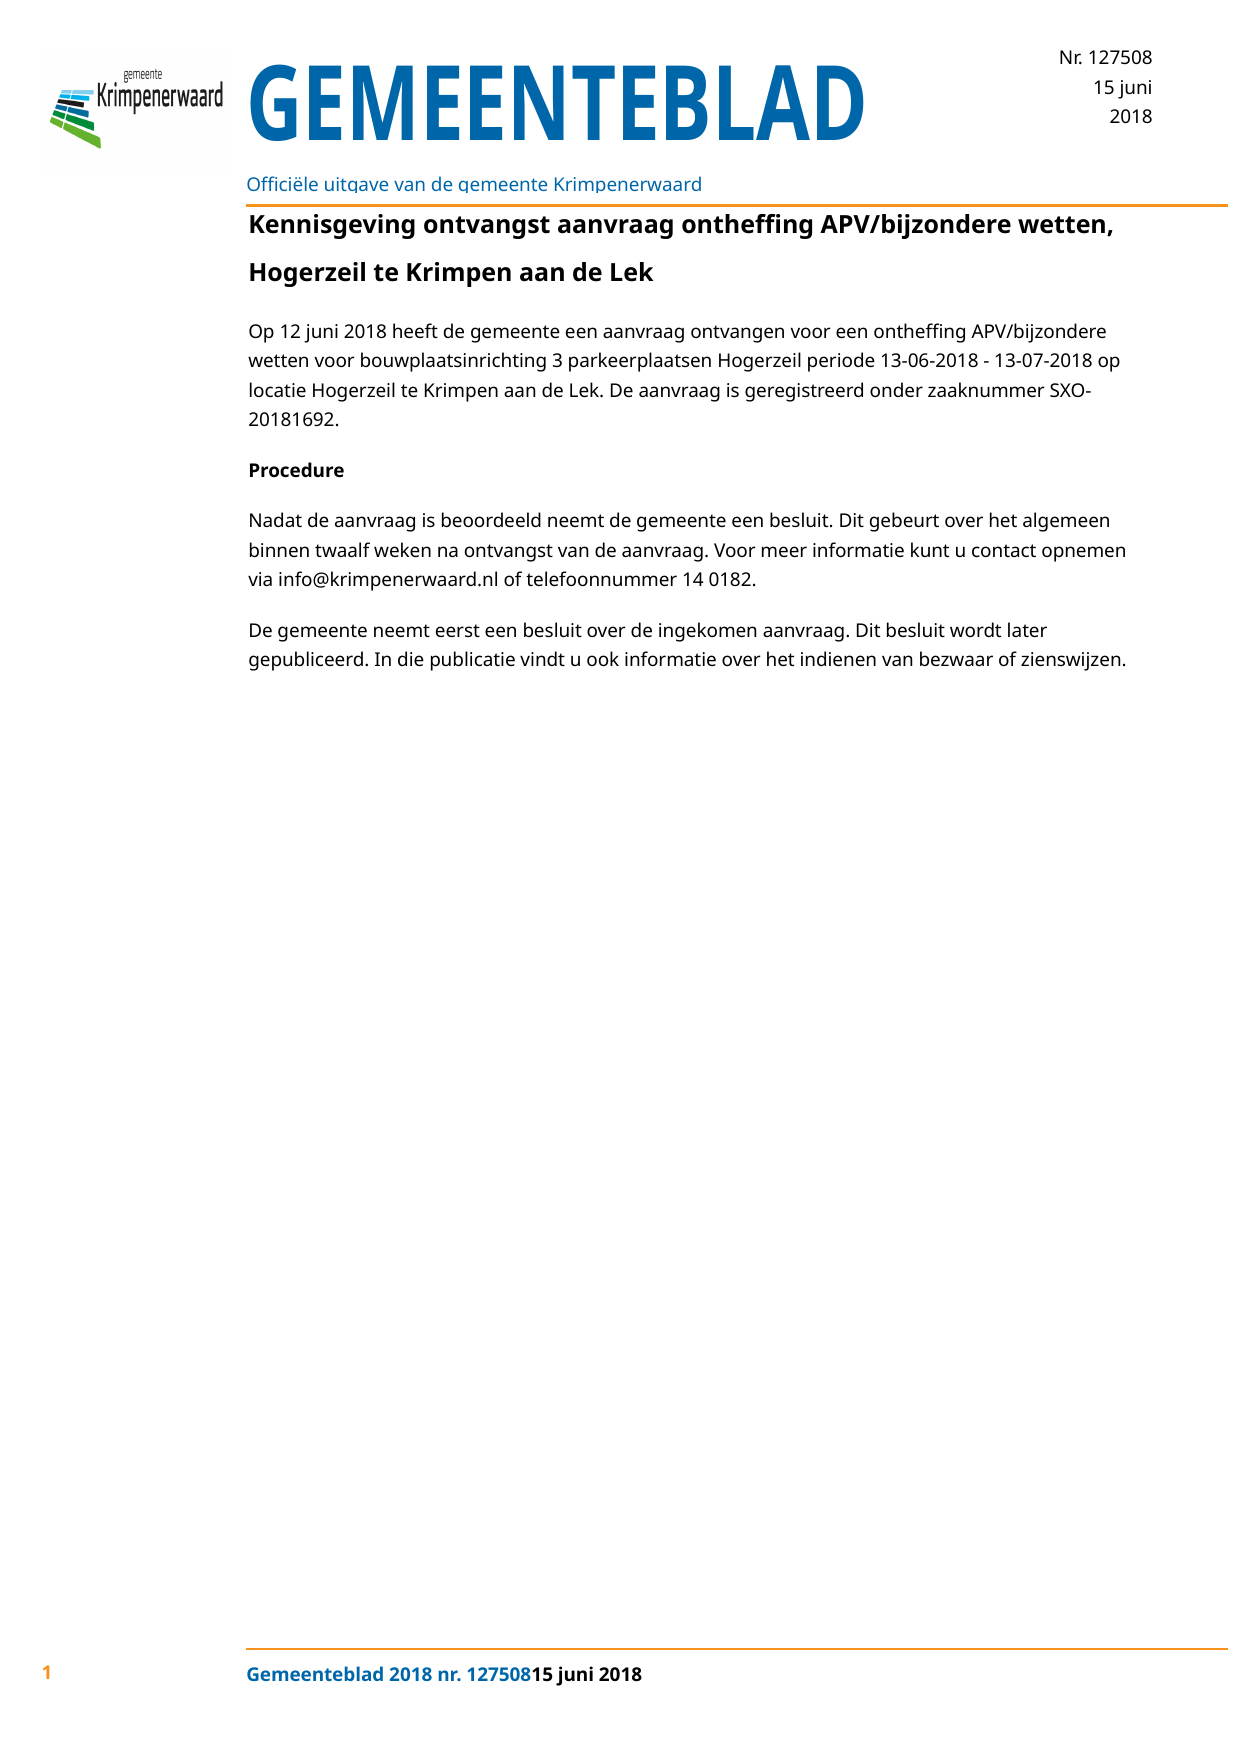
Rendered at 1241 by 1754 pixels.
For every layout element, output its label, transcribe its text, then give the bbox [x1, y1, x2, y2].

text Nadat de aanvraag is beoordeeld neemt de gemeente een besluit. Dit gebeurt over het algemeen binnen twaalf weken na ontvangst van de aanvraag. Voor meer informatie kunt u contact opnemen via info@krimpenerwaard.nl of telefoonnummer 14 0182. [248, 507, 1152, 592]
text De gemeente neemt eerst een besluit over de ingekomen aanvraag. Dit besluit wordt later gepubliceerd. In die publicatie vindt u ook informatie over het indienen van bezwaar of zienswijzen. [248, 617, 1152, 672]
text Op 12 juni 2018 heeft de gemeente een aanvraag ontvangen voor een ontheffing APV/bijzondere wetten voor bouwplaatsinrichting 3 parkeerplaatsen Hogerzeil periode 13-06-2018 - 13-07-2018 op locatie Hogerzeil te Krimpen aan de Lek. De aanvraag is geregistreerd onder zaaknummer SXO-20181692. [248, 318, 1152, 432]
text Kennisgeving ontvangst aanvraag ontheffing APV/bijzondere wetten, Hogerzeil te Krimpen aan de Lek [248, 207, 1152, 288]
picture [41, 47, 231, 172]
text Procedure [248, 457, 1152, 483]
